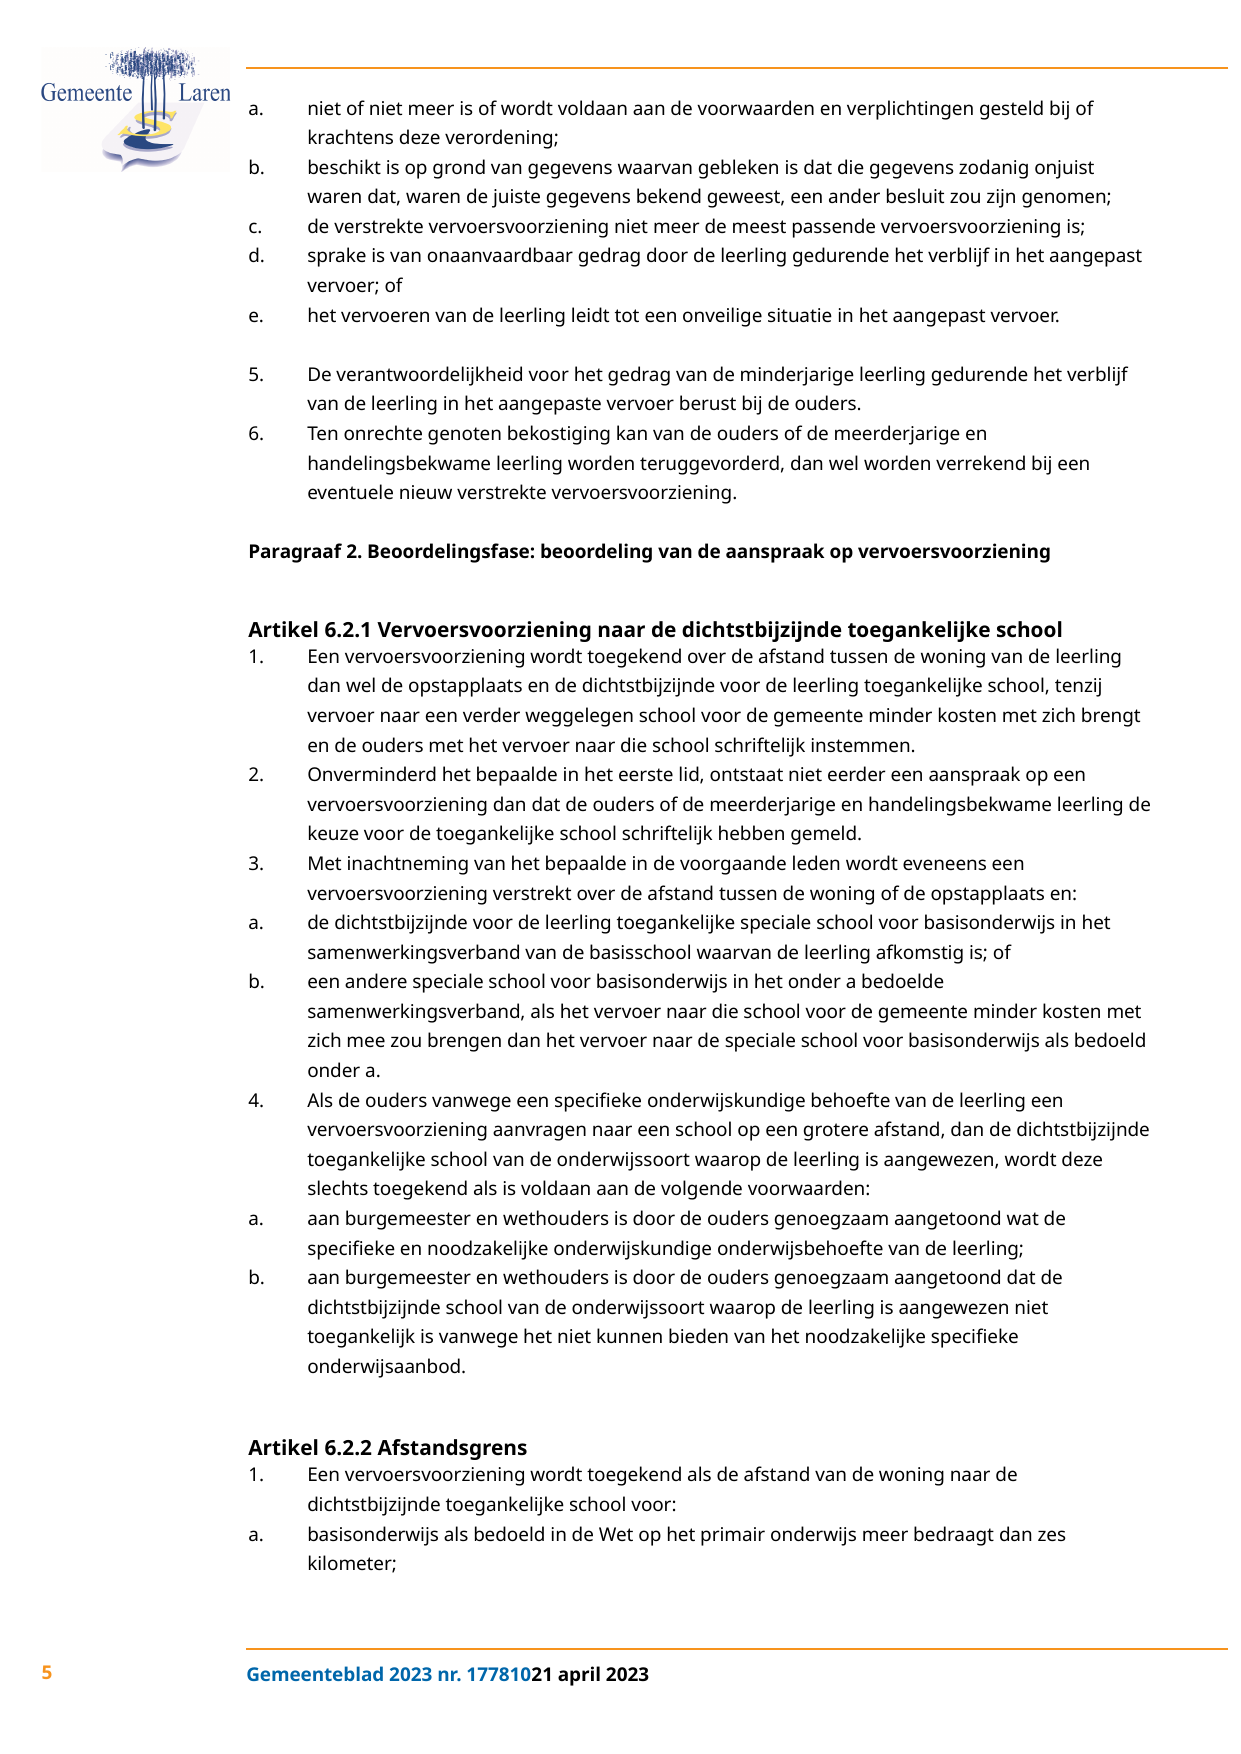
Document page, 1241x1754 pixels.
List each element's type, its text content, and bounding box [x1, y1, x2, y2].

list een andere speciale school voor basisonderwijs in het onder a bedoelde samenwerkingsverband, als het vervoer naar die school voor de gemeente minder kosten met zich mee zou brengen dan het vervoer naar de speciale school voor basisonderwijs als bedoeld onder a. [248, 968, 1152, 1083]
list aan burgemeester en wethouders is door de ouders genoegzaam aangetoond wat de specifieke en noodzakelijke onderwijskundige onderwijsbehoefte van de leerling; [248, 1205, 1152, 1261]
list Een vervoersvoorziening wordt toegekend over de afstand tussen de woning van de leerling dan wel de opstapplaats en de dichtstbijzijnde voor de leerling toegankelijke school, tenzij vervoer naar een verder weggelegen school voor de gemeente minder kosten met zich brengt en de ouders met het vervoer naar die school schriftelijk instemmen. [248, 643, 1152, 758]
list sprake is van onaanvaardbaar gedrag door de leerling gedurende het verblijf in het aangepast vervoer; of [248, 243, 1152, 298]
list de verstrekte vervoersvoorziening niet meer de meest passende vervoersvoorziening is; [248, 213, 1152, 239]
list niet of niet meer is of wordt voldaan aan de voorwaarden en verplichtingen gesteld bij of krachtens deze verordening; [248, 95, 1152, 150]
list het vervoeren van de leerling leidt tot een onveilige situatie in het aangepast vervoer. [248, 302, 1152, 328]
text Paragraaf 2. Beoordelingsfase: beoordeling van de aanspraak op vervoersvoorziening [248, 538, 1152, 564]
list beschikt is op grond van gegevens waarvan gebleken is dat die gegevens zodanig onjuist waren dat, waren de juiste gegevens bekend geweest, een ander besluit zou zijn genomen; [248, 154, 1152, 209]
list basisonderwijs als bedoeld in de Wet op het primair onderwijs meer bedraagt dan zes kilometer; [248, 1521, 1152, 1576]
picture [41, 47, 231, 172]
text Artikel 6.2.2 Afstandsgrens [248, 1433, 1152, 1462]
list Ten onrechte genoten bekostiging kan van de ouders of de meerderjarige en handelingsbekwame leerling worden teruggevorderd, dan wel worden verrekend bij een eventuele nieuw verstrekte vervoersvoorziening. [248, 420, 1152, 505]
list aan burgemeester en wethouders is door de ouders genoegzaam aangetoond dat de dichtstbijzijnde school van de onderwijssoort waarop de leerling is aangewezen niet toegankelijk is vanwege het niet kunnen bieden van het noodzakelijke specifieke onderwijsaanbod. [248, 1264, 1152, 1379]
list De verantwoordelijkheid voor het gedrag van de minderjarige leerling gedurende het verblijf van de leerling in het aangepaste vervoer berust bij de ouders. [248, 361, 1152, 416]
list Als de ouders vanwege een specifieke onderwijskundige behoefte van de leerling een vervoersvoorziening aanvragen naar een school op een grotere afstand, dan de dichtstbijzijnde toegankelijke school van de onderwijssoort waarop de leerling is aangewezen, wordt deze slechts toegekend als is voldaan aan de volgende voorwaarden: [248, 1087, 1152, 1201]
list Onverminderd het bepaalde in het eerste lid, ontstaat niet eerder een aanspraak op een vervoersvoorziening dan dat de ouders of de meerderjarige en handelingsbekwame leerling de keuze voor de toegankelijke school schriftelijk hebben gemeld. [248, 761, 1152, 846]
list Een vervoersvoorziening wordt toegekend als de afstand van de woning naar de dichtstbijzijnde toegankelijke school voor: [248, 1462, 1152, 1517]
list de dichtstbijzijnde voor de leerling toegankelijke speciale school voor basisonderwijs in het samenwerkingsverband van de basisschool waarvan de leerling afkomstig is; of [248, 909, 1152, 965]
text Artikel 6.2.1 Vervoersvoorziening naar de dichtstbijzijnde toegankelijke school [248, 615, 1152, 643]
list Met inachtneming van het bepaalde in de voorgaande leden wordt eveneens een vervoersvoorziening verstrekt over de afstand tussen de woning of de opstapplaats en: [248, 850, 1152, 906]
